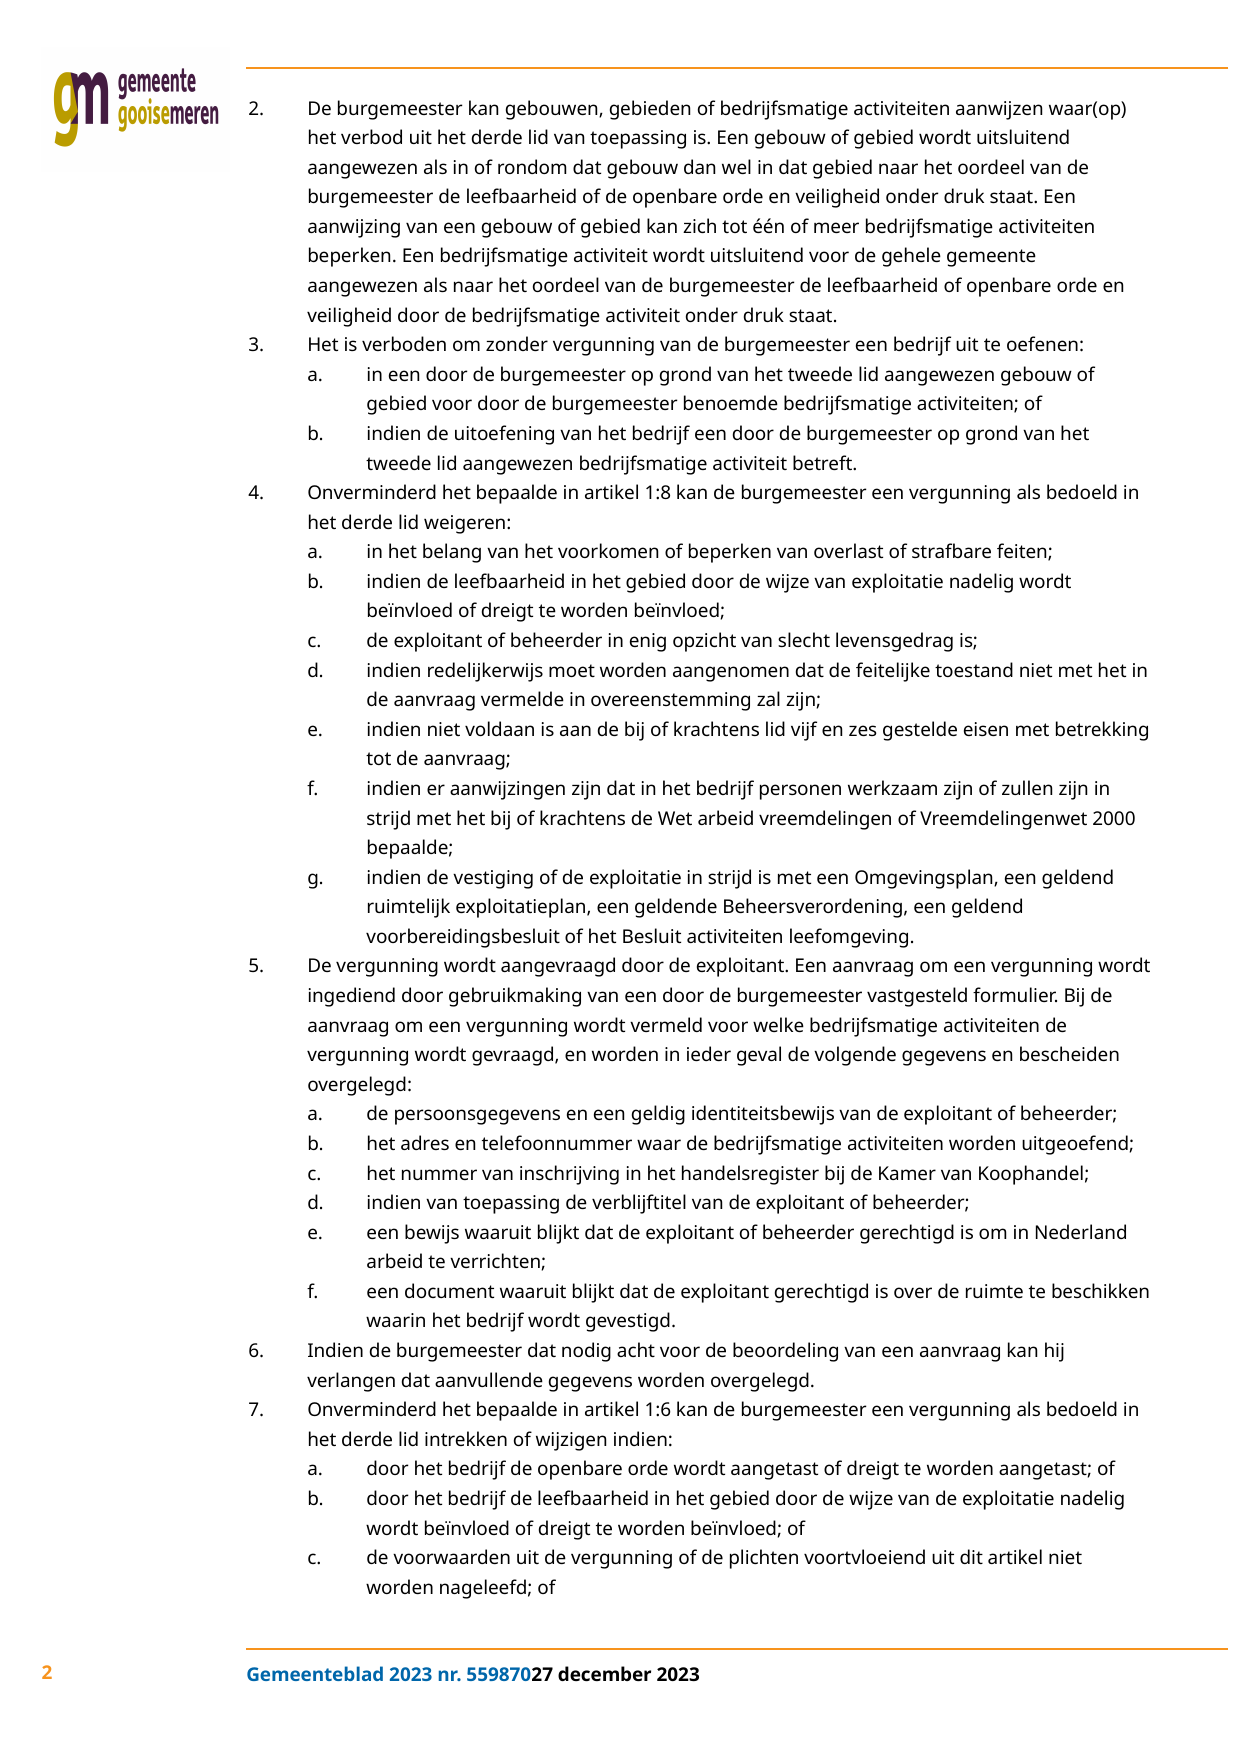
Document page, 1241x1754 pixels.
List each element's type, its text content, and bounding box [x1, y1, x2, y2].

list een bewijs waaruit blijkt dat de exploitant of beheerder gerechtigd is om in Nederland arbeid te verrichten; [307, 1219, 1152, 1274]
list indien de leefbaarheid in het gebied door de wijze van exploitatie nadelig wordt beïnvloed of dreigt te worden beïnvloed; [307, 568, 1152, 623]
list Onverminderd het bepaalde in artikel 1:6 kan de burgemeester een vergunning als bedoeld in het derde lid intrekken of wijzigen indien: [248, 1396, 1152, 1452]
list Het is verboden om zonder vergunning van de burgemeester een bedrijf uit te oefenen: [248, 331, 1152, 357]
list de exploitant of beheerder in enig opzicht van slecht levensgedrag is; [307, 627, 1152, 653]
list indien van toepassing de verblijftitel van de exploitant of beheerder; [307, 1189, 1152, 1215]
list Onverminderd het bepaalde in artikel 1:8 kan de burgemeester een vergunning als bedoeld in het derde lid weigeren: [248, 479, 1152, 535]
list De vergunning wordt aangevraagd door de exploitant. Een aanvraag om een vergunning wordt ingediend door gebruikmaking van een door de burgemeester vastgesteld formulier. Bij de aanvraag om een vergunning wordt vermeld voor welke bedrijfsmatige activiteiten de vergunning wordt gevraagd, en worden in ieder geval de volgende gegevens en bescheiden overgelegd: [248, 953, 1152, 1097]
list indien de uitoefening van het bedrijf een door de burgemeester op grond van het tweede lid aangewezen bedrijfsmatige activiteit betreft. [307, 420, 1152, 476]
list het adres en telefoonnummer waar de bedrijfsmatige activiteiten worden uitgeoefend; [307, 1130, 1152, 1156]
list in een door de burgemeester op grond van het tweede lid aangewezen gebouw of gebied voor door de burgemeester benoemde bedrijfsmatige activiteiten; of [307, 361, 1152, 416]
list het nummer van inschrijving in het handelsregister bij de Kamer van Koophandel; [307, 1160, 1152, 1186]
list indien redelijkerwijs moet worden aangenomen dat de feitelijke toestand niet met het in de aanvraag vermelde in overeenstemming zal zijn; [307, 657, 1152, 712]
list de persoonsgegevens en een geldig identiteitsbewijs van de exploitant of beheerder; [307, 1101, 1152, 1126]
list indien niet voldaan is aan de bij of krachtens lid vijf en zes gestelde eisen met betrekking tot de aanvraag; [307, 716, 1152, 771]
list een document waaruit blijkt dat de exploitant gerechtigd is over de ruimte te beschikken waarin het bedrijf wordt gevestigd. [307, 1278, 1152, 1333]
list door het bedrijf de openbare orde wordt aangetast of dreigt te worden aangetast; of [307, 1456, 1152, 1481]
list in het belang van het voorkomen of beperken van overlast of strafbare feiten; [307, 538, 1152, 564]
list indien er aanwijzingen zijn dat in het bedrijf personen werkzaam zijn of zullen zijn in strijd met het bij of krachtens de Wet arbeid vreemdelingen of Vreemdelingenwet 2000 bepaalde; [307, 775, 1152, 860]
list indien de vestiging of de exploitatie in strijd is met een Omgevingsplan, een geldend ruimtelijk exploitatieplan, een geldende Beheersverordening, een geldend voorbereidingsbesluit of het Besluit activiteiten leefomgeving. [307, 864, 1152, 949]
list De burgemeester kan gebouwen, gebieden of bedrijfsmatige activiteiten aanwijzen waar(op) het verbod uit het derde lid van toepassing is. Een gebouw of gebied wordt uitsluitend aangewezen als in of rondom dat gebouw dan wel in dat gebied naar het oordeel van de burgemeester de leefbaarheid of de openbare orde en veiligheid onder druk staat. Een aanwijzing van een gebouw of gebied kan zich tot één of meer bedrijfsmatige activiteiten beperken. Een bedrijfsmatige activiteit wordt uitsluitend voor de gehele gemeente aangewezen als naar het oordeel van de burgemeester de leefbaarheid of openbare orde en veiligheid door de bedrijfsmatige activiteit onder druk staat. [248, 95, 1152, 328]
list Indien de burgemeester dat nodig acht voor de beoordeling van een aanvraag kan hij verlangen dat aanvullende gegevens worden overgelegd. [248, 1337, 1152, 1393]
picture [41, 47, 231, 172]
list door het bedrijf de leefbaarheid in het gebied door de wijze van de exploitatie nadelig wordt beïnvloed of dreigt te worden beïnvloed; of [307, 1485, 1152, 1541]
list de voorwaarden uit de vergunning of de plichten voortvloeiend uit dit artikel niet worden nageleefd; of [307, 1544, 1152, 1600]
